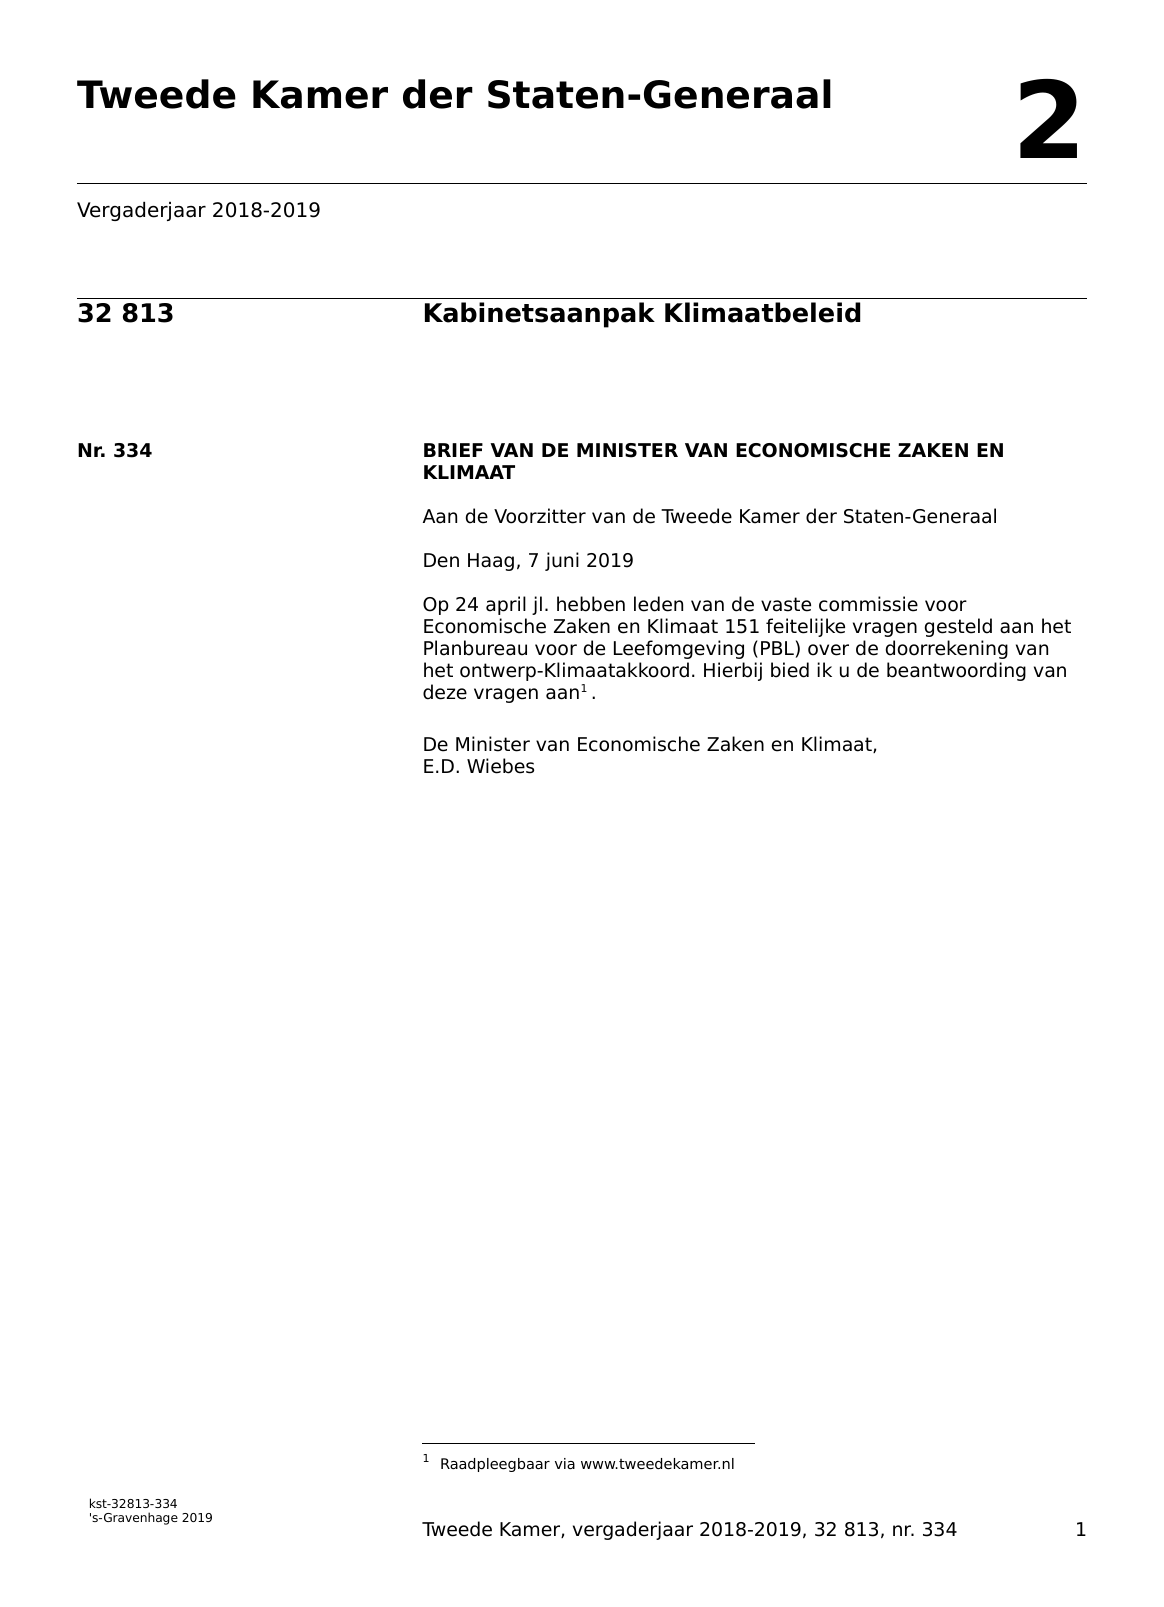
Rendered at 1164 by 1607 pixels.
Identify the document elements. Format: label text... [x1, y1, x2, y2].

table_header 2 [886, 59, 1087, 183]
text Raadpleegbaar via www.tweedekamer.nl [422, 1452, 1087, 1474]
text Aan de Voorzitter van de Tweede Kamer der Staten-Generaal [422, 506, 1087, 528]
text De Minister van Economische Zaken en Klimaat, E.D. Wiebes [422, 734, 1087, 778]
table_cell Vergaderjaar 2018-2019 [77, 184, 1087, 298]
text 's-Gravenhage 2019 [88, 1511, 323, 1525]
text Op 24 april jl. hebben leden van de vaste commissie voor Economische Zaken en Klimaat 151 feitelijke vragen gesteld aan het Planbureau voor de Leefomgeving (PBL) over de doorrekening van het ontwerp-Klimaatakkoord. Hierbij bied ik u de beantwoording van deze vragen aan. [422, 594, 1087, 704]
text kst-32813-334 [88, 1497, 323, 1511]
subtitle 32 813 Kabinetsaanpak Klimaatbeleid [77, 299, 1087, 329]
subtitle Nr. 334 BRIEF VAN DE MINISTER VAN ECONOMISCHE ZAKEN EN KLIMAAT [77, 440, 1087, 484]
table_header Tweede Kamer der Staten-Generaal [77, 59, 886, 183]
text Den Haag, 7 juni 2019 [422, 550, 1087, 572]
